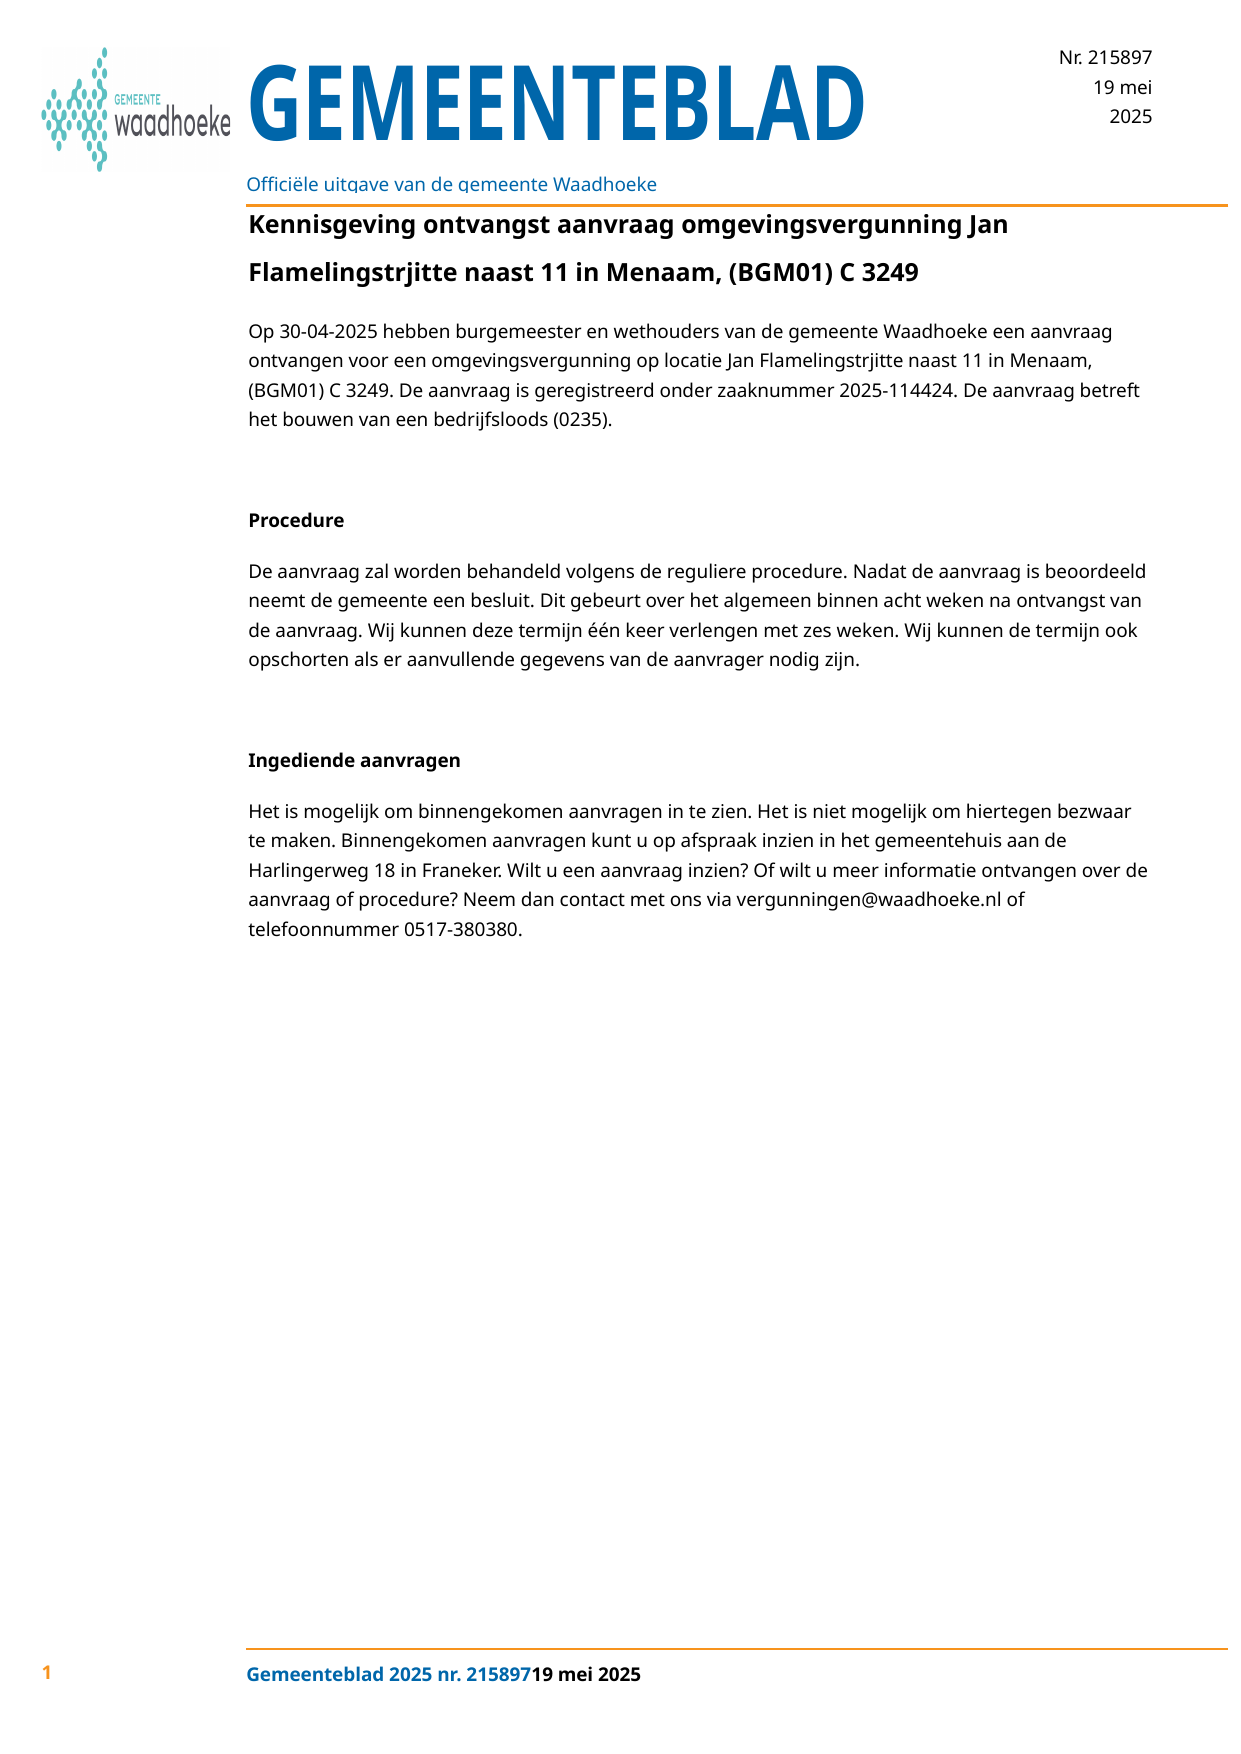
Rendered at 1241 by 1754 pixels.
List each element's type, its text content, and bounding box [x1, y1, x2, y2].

text Op 30-04-2025 hebben burgemeester en wethouders van de gemeente Waadhoeke een aanvraag ontvangen voor een omgevingsvergunning op locatie Jan Flamelingstrjitte naast 11 in Menaam, (BGM01) C 3249. De aanvraag is geregistreerd onder zaaknummer 2025-114424. De aanvraag betreft het bouwen van een bedrijfsloods (0235). [248, 318, 1152, 432]
text Procedure [248, 507, 1152, 533]
text Kennisgeving ontvangst aanvraag omgevingsvergunning Jan Flamelingstrjitte naast 11 in Menaam, (BGM01) C 3249 [248, 207, 1152, 288]
picture [41, 47, 231, 172]
text Het is mogelijk om binnengekomen aanvragen in te zien. Het is niet mogelijk om hiertegen bezwaar te maken. Binnengekomen aanvragen kunt u op afspraak inzien in het gemeentehuis aan de Harlingerweg 18 in Franeker. Wilt u een aanvraag inzien? Of wilt u meer informatie ontvangen over de aanvraag of procedure? Neem dan contact met ons via vergunningen@waadhoeke.nl of telefoonnummer 0517-380380. [248, 798, 1152, 942]
text De aanvraag zal worden behandeld volgens de reguliere procedure. Nadat de aanvraag is beoordeeld neemt de gemeente een besluit. Dit gebeurt over het algemeen binnen acht weken na ontvangst van de aanvraag. Wij kunnen deze termijn één keer verlengen met zes weken. Wij kunnen de termijn ook opschorten als er aanvullende gegevens van de aanvrager nodig zijn. [248, 558, 1152, 672]
text Ingediende aanvragen [248, 747, 1152, 773]
